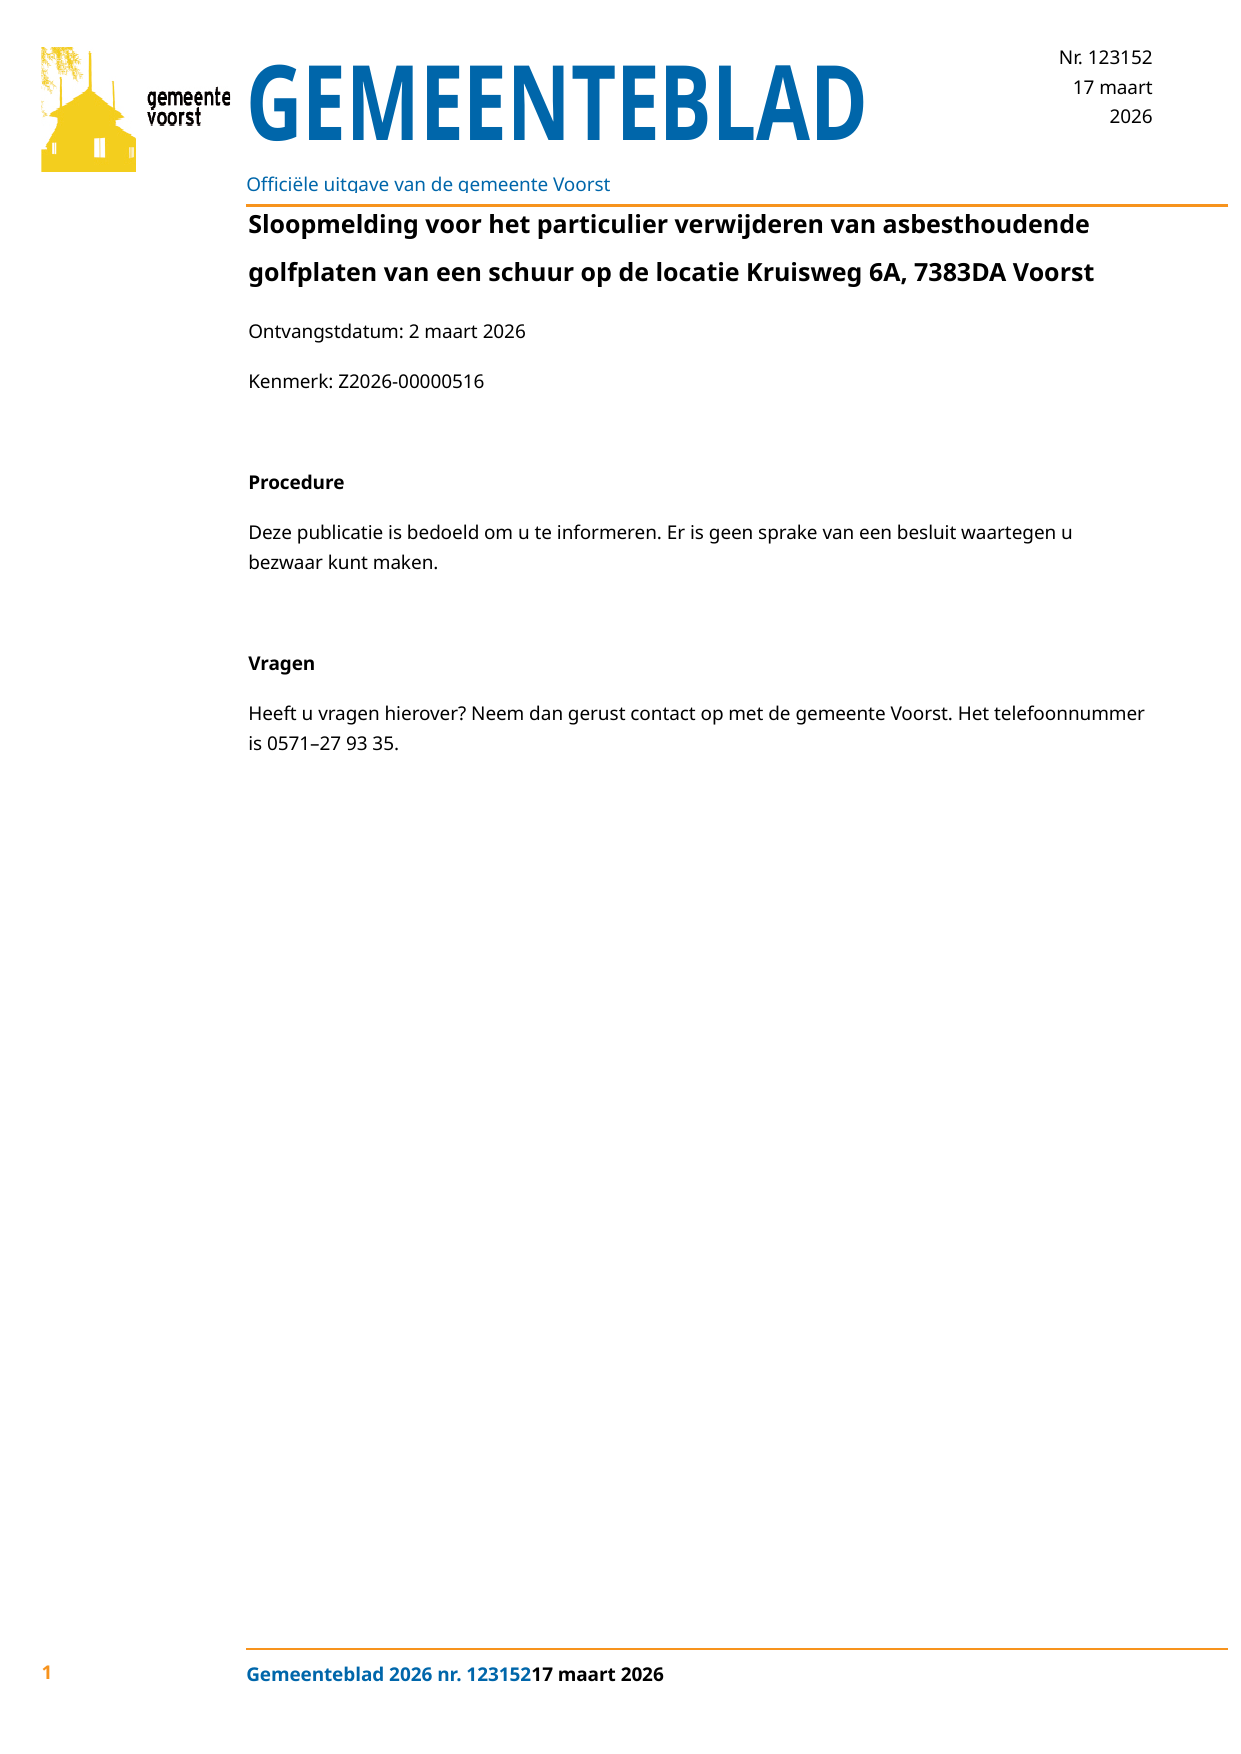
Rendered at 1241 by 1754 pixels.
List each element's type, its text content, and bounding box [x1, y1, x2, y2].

text Kenmerk: Z2026-00000516 [248, 368, 1152, 394]
text Sloopmelding voor het particulier verwijderen van asbesthoudende golfplaten van een schuur op de locatie Kruisweg 6A, 7383DA Voorst [248, 207, 1152, 288]
text Deze publicatie is bedoeld om u te informeren. Er is geen sprake van een besluit waartegen u bezwaar kunt maken. [248, 519, 1152, 575]
text Vragen [248, 650, 1152, 676]
text Heeft u vragen hierover? Neem dan gerust contact op met de gemeente Voorst. Het telefoonnummer is 0571–27 93 35. [248, 700, 1152, 756]
text Procedure [248, 469, 1152, 495]
picture [41, 47, 231, 172]
text Ontvangstdatum: 2 maart 2026 [248, 318, 1152, 344]
